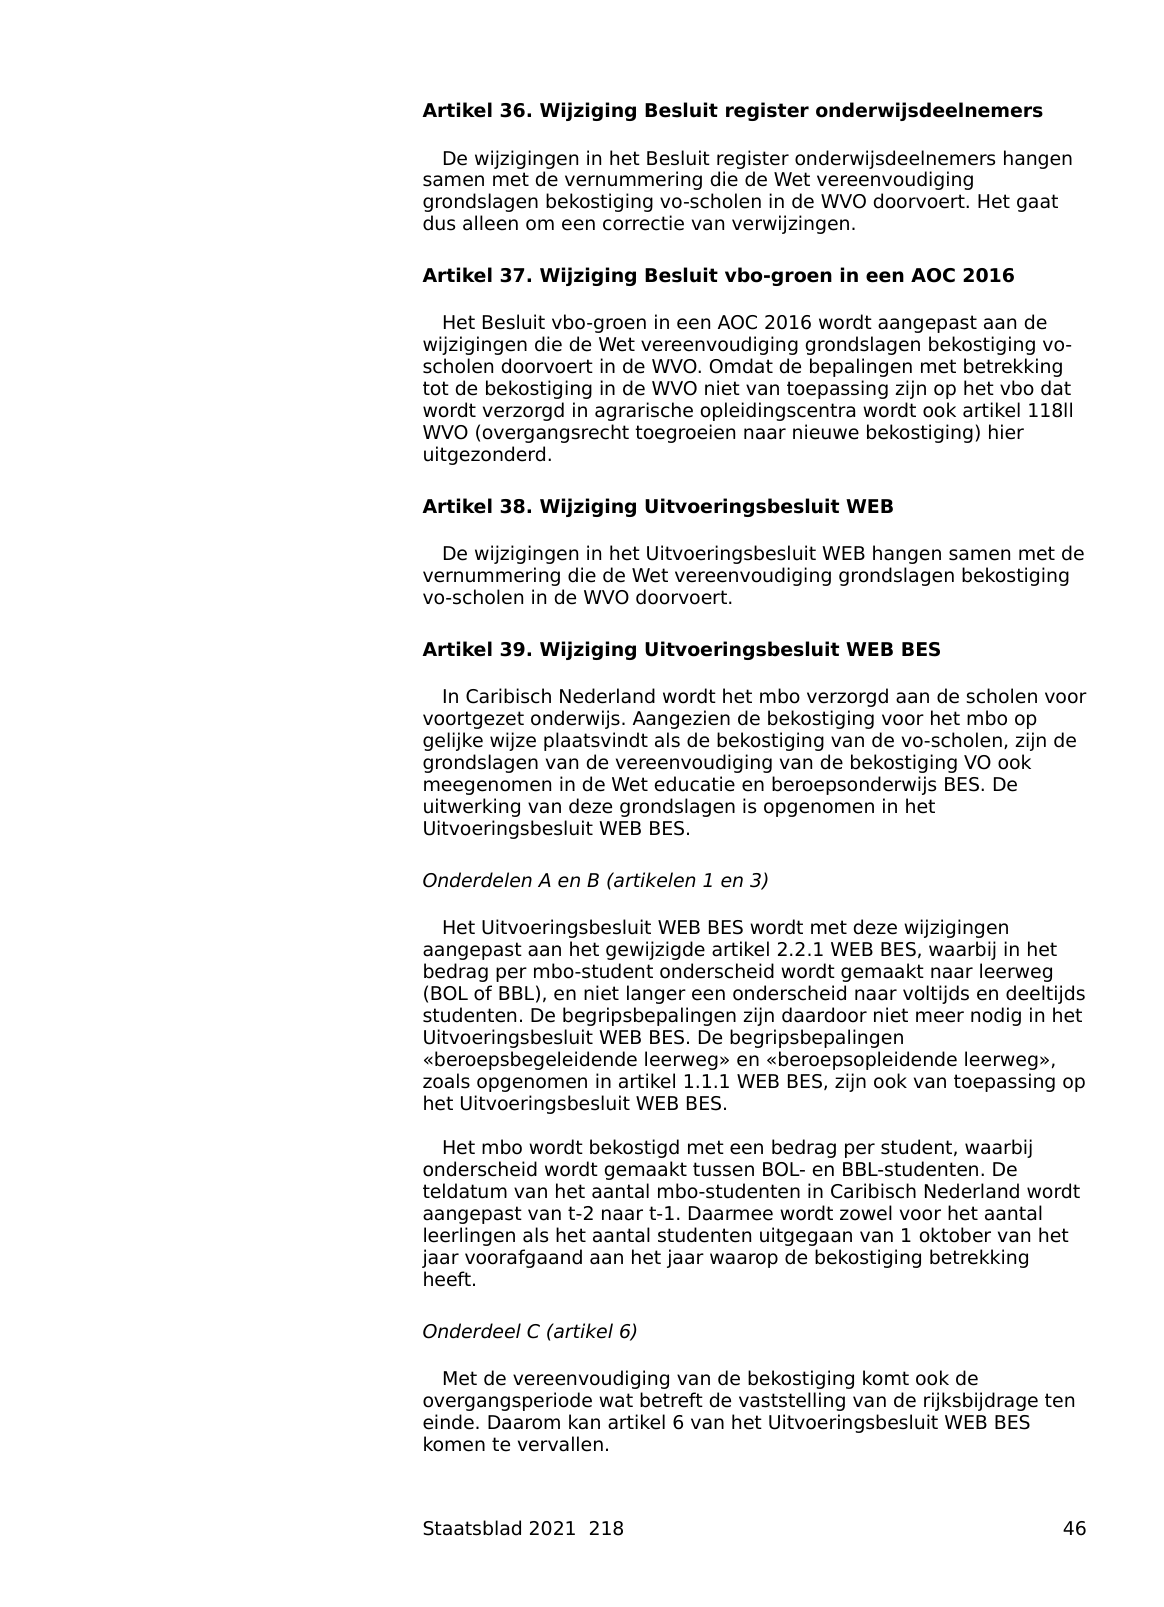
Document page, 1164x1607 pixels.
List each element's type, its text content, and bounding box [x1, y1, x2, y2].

subtitle Artikel 37. Wijziging Besluit vbo-groen in een AOC 2016 [422, 265, 1087, 287]
subtitle Onderdeel C (artikel 6) [422, 1321, 1087, 1343]
text Het mbo wordt bekostigd met een bedrag per student, waarbij onderscheid wordt gemaakt tussen BOL- en BBL-studenten. De teldatum van het aantal mbo-studenten in Caribisch Nederland wordt aangepast van t-2 naar t-1. Daarmee wordt zowel voor het aantal leerlingen als het aantal studenten uitgegaan van 1 oktober van het jaar voorafgaand aan het jaar waarop de bekostiging betrekking heeft. [422, 1137, 1087, 1291]
text Het Besluit vbo-groen in een AOC 2016 wordt aangepast aan de wijzigingen die de Wet vereenvoudiging grondslagen bekostiging vo-scholen doorvoert in de WVO. Omdat de bepalingen met betrekking tot de bekostiging in de WVO niet van toepassing zijn op het vbo dat wordt verzorgd in agrarische opleidingscentra wordt ook artikel 118ll WVO (overgangsrecht toegroeien naar nieuwe bekostiging) hier uitgezonderd. [422, 312, 1087, 466]
text Met de vereenvoudiging van de bekostiging komt ook de overgangsperiode wat betreft de vaststelling van de rijksbijdrage ten einde. Daarom kan artikel 6 van het Uitvoeringsbesluit WEB BES komen te vervallen. [422, 1368, 1087, 1456]
subtitle Onderdelen A en B (artikelen 1 en 3) [422, 870, 1087, 892]
text De wijzigingen in het Uitvoeringsbesluit WEB hangen samen met de vernummering die de Wet vereenvoudiging grondslagen bekostiging vo-scholen in de WVO doorvoert. [422, 543, 1087, 609]
subtitle Artikel 39. Wijziging Uitvoeringsbesluit WEB BES [422, 639, 1087, 661]
subtitle Artikel 38. Wijziging Uitvoeringsbesluit WEB [422, 496, 1087, 518]
text De wijzigingen in het Besluit register onderwijsdeelnemers hangen samen met de vernummering die de Wet vereenvoudiging grondslagen bekostiging vo-scholen in de WVO doorvoert. Het gaat dus alleen om een correctie van verwijzingen. [422, 147, 1087, 235]
text Het Uitvoeringsbesluit WEB BES wordt met deze wijzigingen aangepast aan het gewijzigde artikel 2.2.1 WEB BES, waarbij in het bedrag per mbo-student onderscheid wordt gemaakt naar leerweg (BOL of BBL), en niet langer een onderscheid naar voltijds en deeltijds studenten. De begripsbepalingen zijn daardoor niet meer nodig in het Uitvoeringsbesluit WEB BES. De begripsbepalingen «beroepsbegeleidende leerweg» en «beroepsopleidende leerweg», zoals opgenomen in artikel 1.1.1 WEB BES, zijn ook van toepassing op het Uitvoeringsbesluit WEB BES. [422, 917, 1087, 1115]
text In Caribisch Nederland wordt het mbo verzorgd aan de scholen voor voortgezet onderwijs. Aangezien de bekostiging voor het mbo op gelijke wijze plaatsvindt als de bekostiging van de vo-scholen, zijn de grondslagen van de vereenvoudiging van de bekostiging VO ook meegenomen in de Wet educatie en beroepsonderwijs BES. De uitwerking van deze grondslagen is opgenomen in het Uitvoeringsbesluit WEB BES. [422, 686, 1087, 840]
subtitle Artikel 36. Wijziging Besluit register onderwijsdeelnemers [422, 100, 1087, 122]
